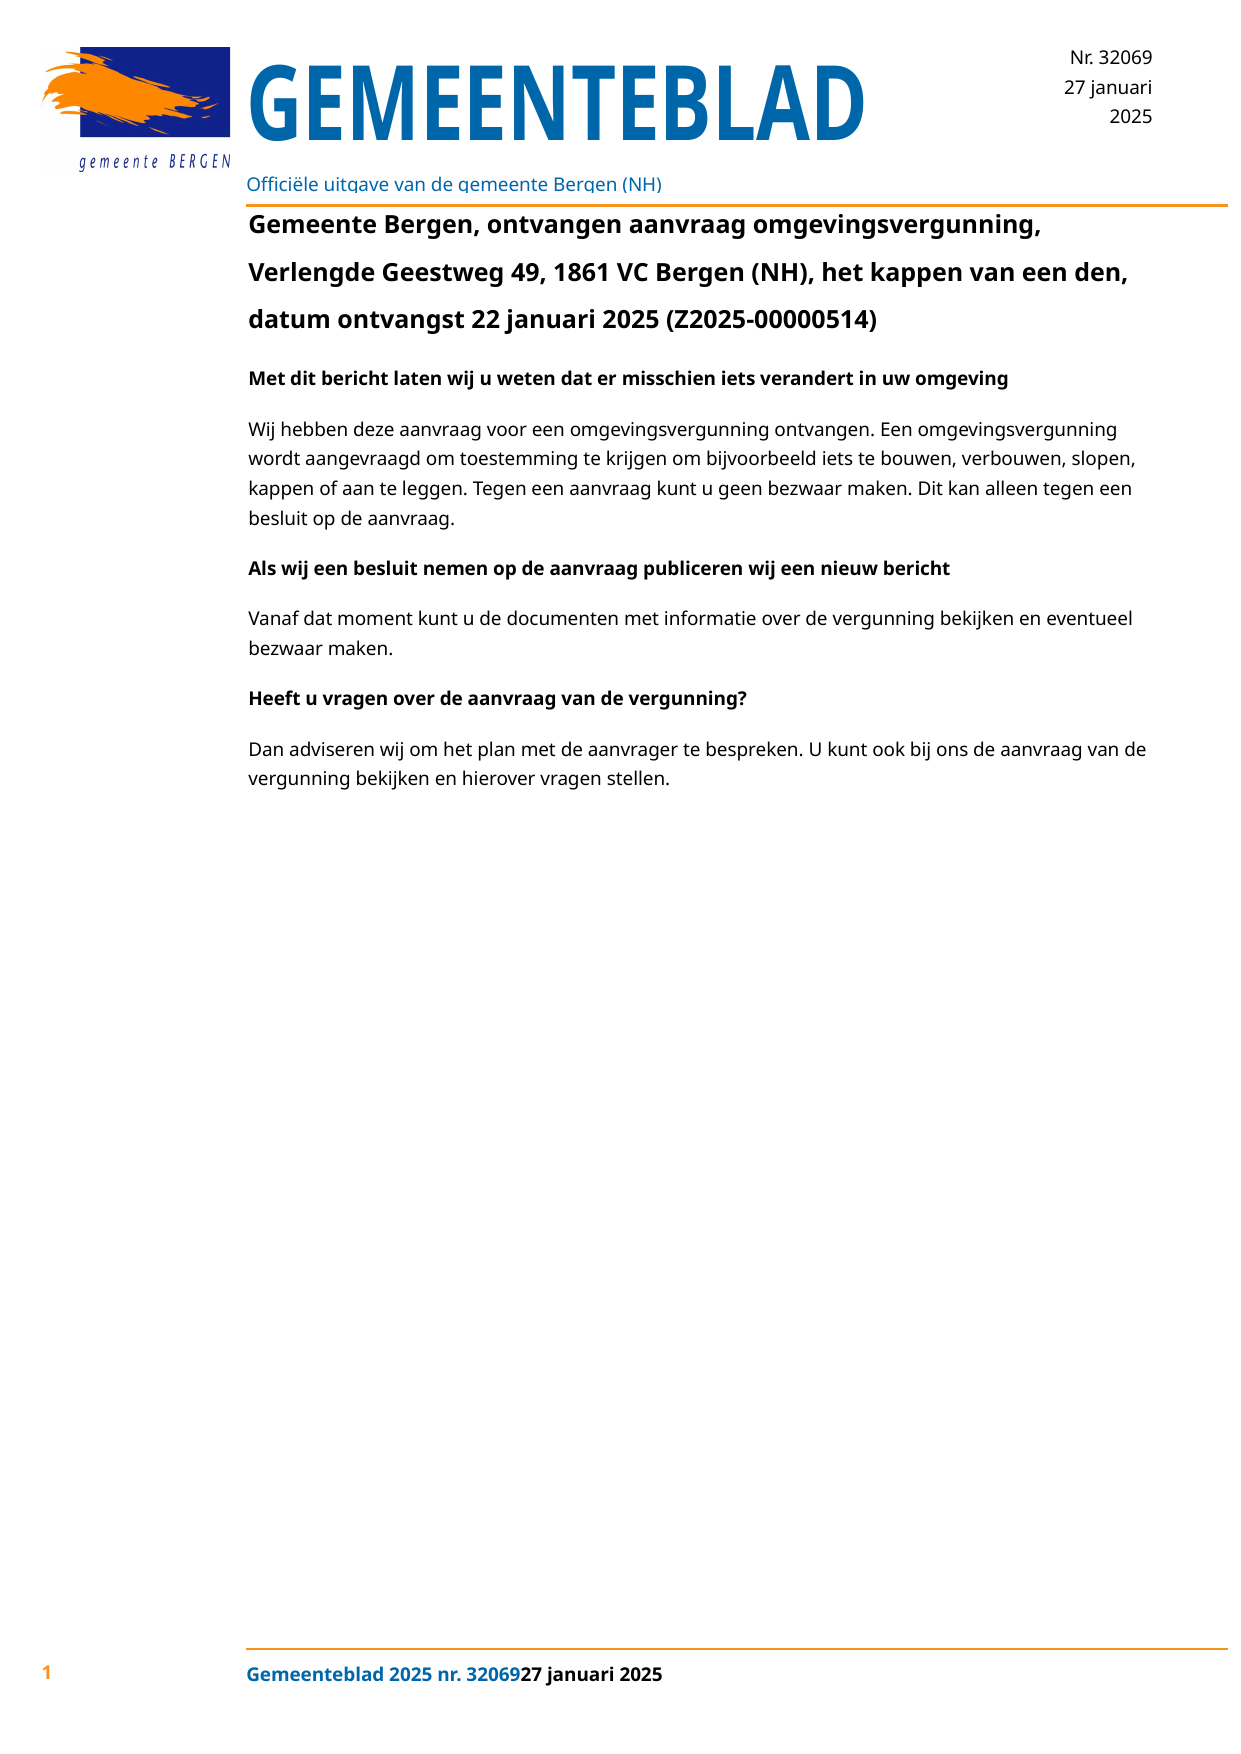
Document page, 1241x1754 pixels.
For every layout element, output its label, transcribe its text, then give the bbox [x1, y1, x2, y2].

text Dan adviseren wij om het plan met de aanvrager te bespreken. U kunt ook bij ons de aanvraag van de vergunning bekijken en hierover vragen stellen. [248, 736, 1152, 791]
text Wij hebben deze aanvraag voor een omgevingsvergunning ontvangen. Een omgevingsvergunning wordt aangevraagd om toestemming te krijgen om bijvoorbeeld iets te bouwen, verbouwen, slopen, kappen of aan te leggen. Tegen een aanvraag kunt u geen bezwaar maken. Dit kan alleen tegen een besluit op de aanvraag. [248, 416, 1152, 530]
text Met dit bericht laten wij u weten dat er misschien iets verandert in uw omgeving [248, 366, 1152, 391]
text Vanaf dat moment kunt u de documenten met informatie over de vergunning bekijken en eventueel bezwaar maken. [248, 606, 1152, 661]
text Gemeente Bergen, ontvangen aanvraag omgevingsvergunning, Verlengde Geestweg 49, 1861 VC Bergen (NH), het kappen van een den, datum ontvangst 22 januari 2025 (Z2025-00000514) [248, 207, 1152, 336]
picture [41, 47, 231, 172]
text Als wij een besluit nemen op de aanvraag publiceren wij een nieuw bericht [248, 555, 1152, 581]
text Heeft u vragen over de aanvraag van de vergunning? [248, 686, 1152, 711]
